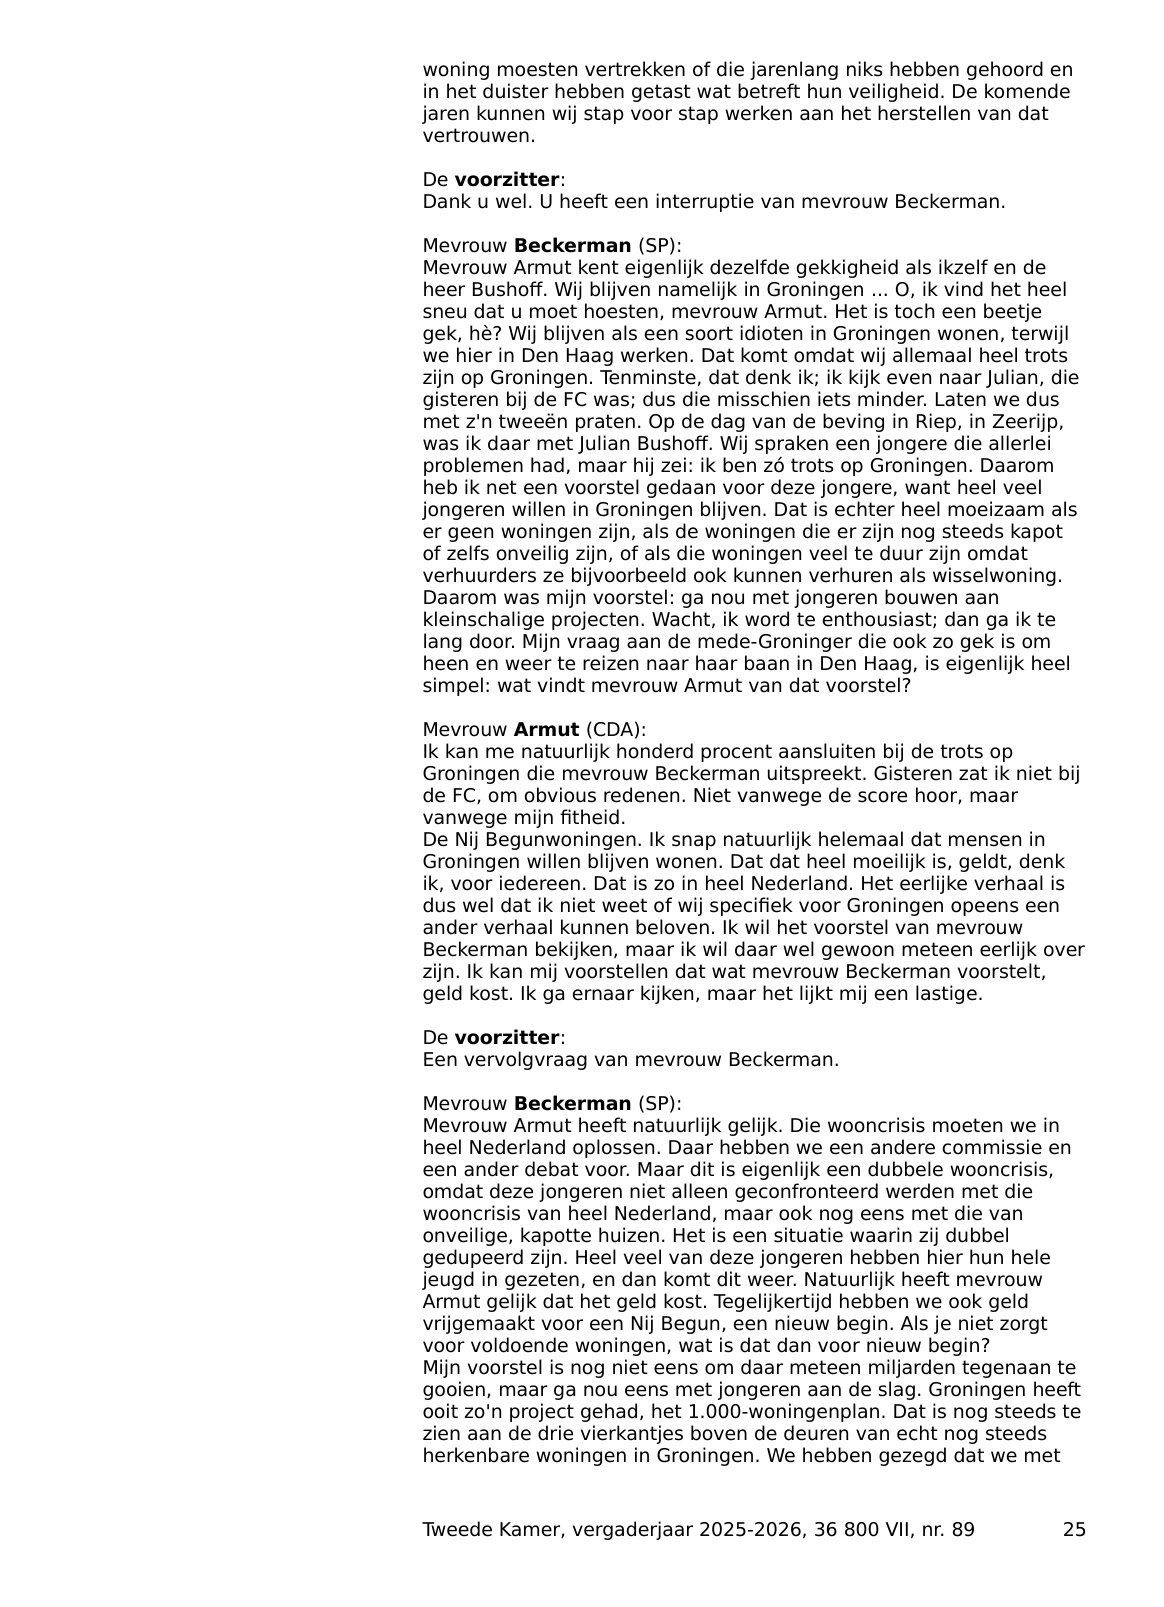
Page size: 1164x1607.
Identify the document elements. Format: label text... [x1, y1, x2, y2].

text woning moesten vertrekken of die jarenlang niks hebben gehoord en in het duister hebben getast wat betreft hun veiligheid. De komende jaren kunnen wij stap voor stap werken aan het herstellen van dat vertrouwen. [422, 59, 1087, 147]
text Mijn voorstel is nog niet eens om daar meteen miljarden tegenaan te gooien, maar ga nou eens met jongeren aan de slag. Groningen heeft ooit zo'n project gehad, het 1.000-woningenplan. Dat is nog steeds te zien aan de drie vierkantjes boven de deuren van echt nog steeds herkenbare woningen in Groningen. We hebben gezegd dat we met [422, 1357, 1087, 1467]
text De voorzitter: [422, 169, 1087, 191]
text Mevrouw Armut heeft natuurlijk gelijk. Die wooncrisis moeten we in heel Nederland oplossen. Daar hebben we een andere commissie en een ander debat voor. Maar dit is eigenlijk een dubbele wooncrisis, omdat deze jongeren niet alleen geconfronteerd werden met die wooncrisis van heel Nederland, maar ook nog eens met die van onveilige, kapotte huizen. Het is een situatie waarin zij dubbel gedupeerd zijn. Heel veel van deze jongeren hebben hier hun hele jeugd in gezeten, en dan komt dit weer. Natuurlijk heeft mevrouw Armut gelijk dat het geld kost. Tegelijkertijd hebben we ook geld vrijgemaakt voor een Nij Begun, een nieuw begin. Als je niet zorgt voor voldoende woningen, wat is dat dan voor nieuw begin? [422, 1115, 1087, 1357]
text Mevrouw Beckerman (SP): [422, 235, 1087, 257]
text Mevrouw Beckerman (SP): [422, 1093, 1087, 1115]
text De voorzitter: [422, 1027, 1087, 1049]
text Dank u wel. U heeft een interruptie van mevrouw Beckerman. [422, 191, 1087, 213]
text Een vervolgvraag van mevrouw Beckerman. [422, 1049, 1087, 1071]
text Ik kan me natuurlijk honderd procent aansluiten bij de trots op Groningen die mevrouw Beckerman uitspreekt. Gisteren zat ik niet bij de FC, om obvious redenen. Niet vanwege de score hoor, maar vanwege mijn fitheid. [422, 741, 1087, 829]
text De Nij Begunwoningen. Ik snap natuurlijk helemaal dat mensen in Groningen willen blijven wonen. Dat dat heel moeilijk is, geldt, denk ik, voor iedereen. Dat is zo in heel Nederland. Het eerlijke verhaal is dus wel dat ik niet weet of wij specifiek voor Groningen opeens een ander verhaal kunnen beloven. Ik wil het voorstel van mevrouw Beckerman bekijken, maar ik wil daar wel gewoon meteen eerlijk over zijn. Ik kan mij voorstellen dat wat mevrouw Beckerman voorstelt, geld kost. Ik ga ernaar kijken, maar het lijkt mij een lastige. [422, 829, 1087, 1005]
text Mevrouw Armut kent eigenlijk dezelfde gekkigheid als ikzelf en de heer Bushoff. Wij blijven namelijk in Groningen ... O, ik vind het heel sneu dat u moet hoesten, mevrouw Armut. Het is toch een beetje gek, hè? Wij blijven als een soort idioten in Groningen wonen, terwijl we hier in Den Haag werken. Dat komt omdat wij allemaal heel trots zijn op Groningen. Tenminste, dat denk ik; ik kijk even naar Julian, die gisteren bij de FC was; dus die misschien iets minder. Laten we dus met z'n tweeën praten. Op de dag van de beving in Riep, in Zeerijp, was ik daar met Julian Bushoff. Wij spraken een jongere die allerlei problemen had, maar hij zei: ik ben zó trots op Groningen. Daarom heb ik net een voorstel gedaan voor deze jongere, want heel veel jongeren willen in Groningen blijven. Dat is echter heel moeizaam als er geen woningen zijn, als de woningen die er zijn nog steeds kapot of zelfs onveilig zijn, of als die woningen veel te duur zijn omdat verhuurders ze bijvoorbeeld ook kunnen verhuren als wisselwoning. Daarom was mijn voorstel: ga nou met jongeren bouwen aan kleinschalige projecten. Wacht, ik word te enthousiast; dan ga ik te lang door. Mijn vraag aan de mede-Groninger die ook zo gek is om heen en weer te reizen naar haar baan in Den Haag, is eigenlijk heel simpel: wat vindt mevrouw Armut van dat voorstel? [422, 257, 1087, 697]
text Mevrouw Armut (CDA): [422, 719, 1087, 741]
